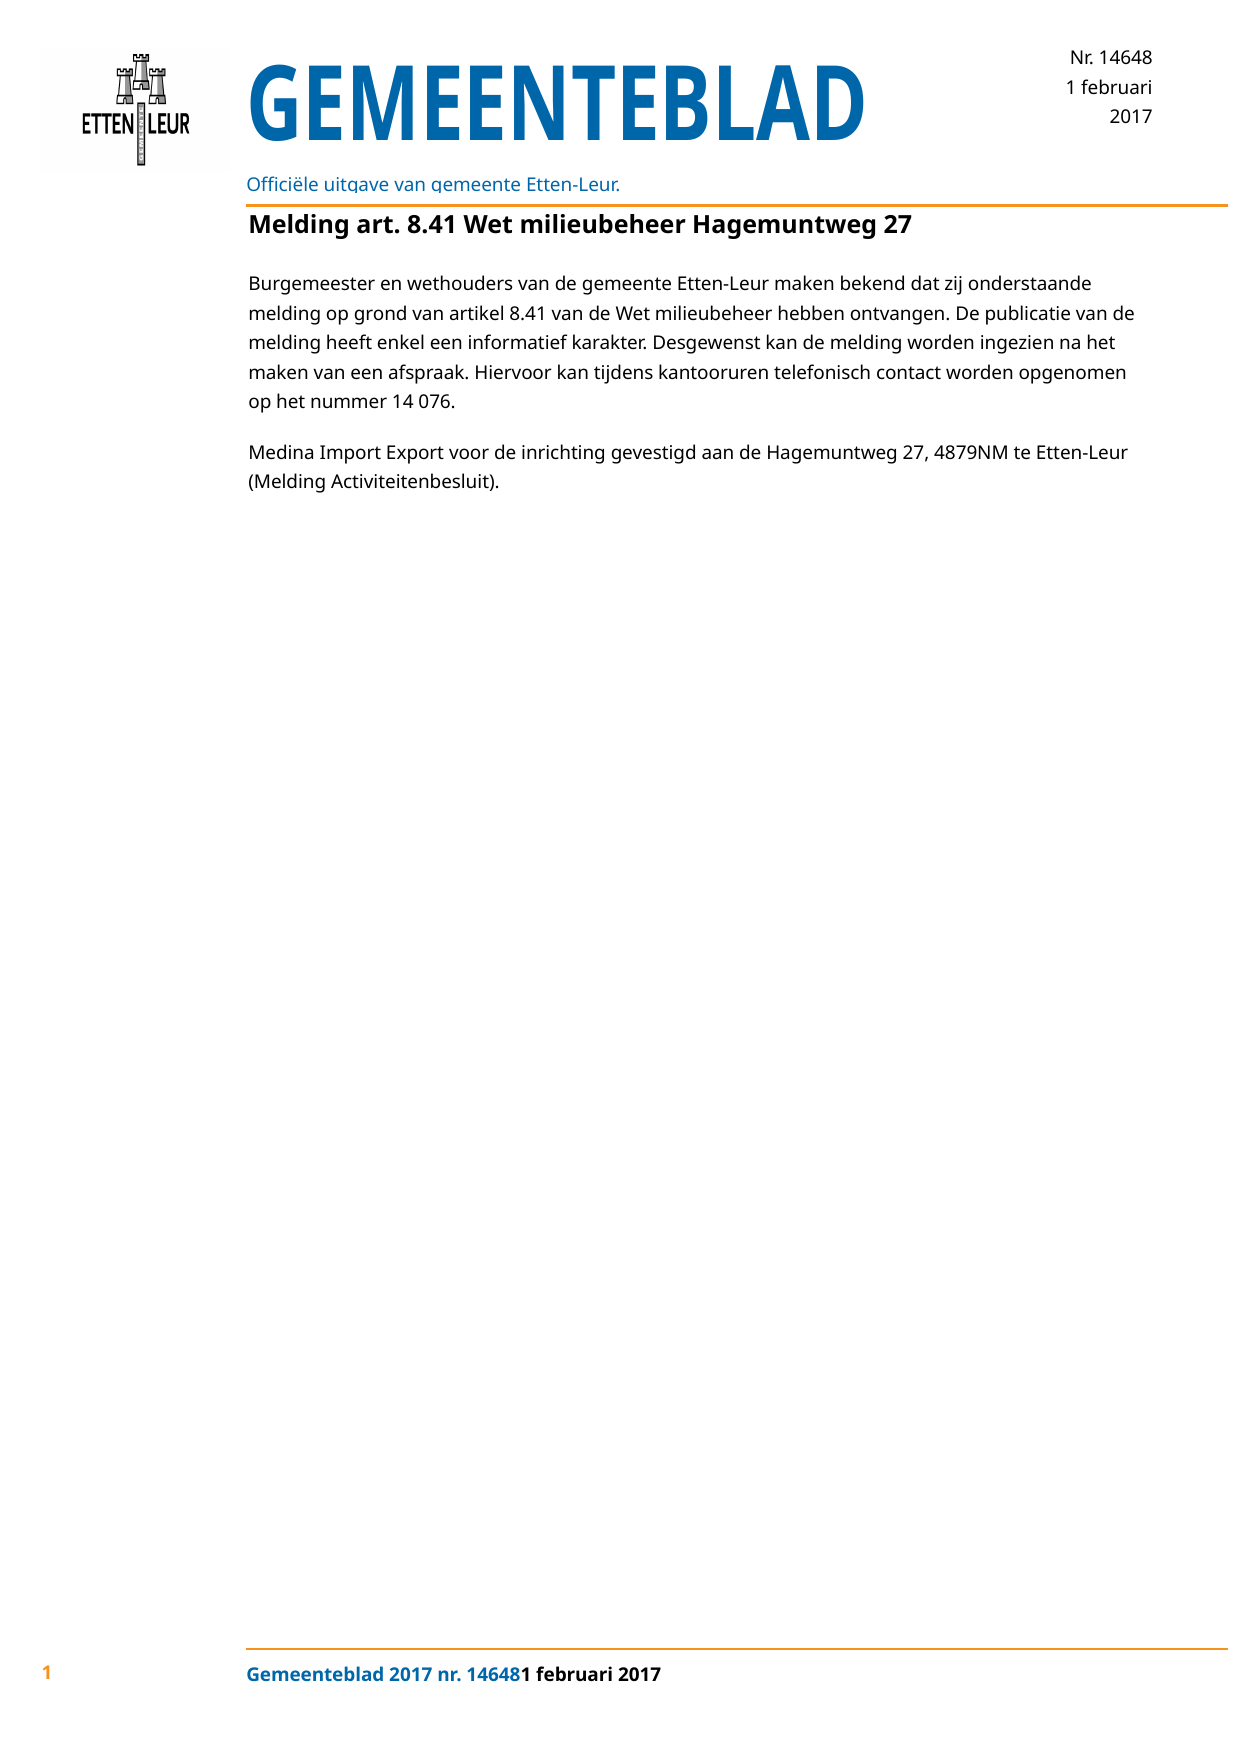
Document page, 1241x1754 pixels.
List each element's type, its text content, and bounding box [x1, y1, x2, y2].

text Melding art. 8.41 Wet milieubeheer Hagemuntweg 27 [248, 207, 1152, 241]
picture [41, 47, 231, 172]
text Burgemeester en wethouders van de gemeente Etten-Leur maken bekend dat zij onderstaande melding op grond van artikel 8.41 van de Wet milieubeheer hebben ontvangen. De publicatie van de melding heeft enkel een informatief karakter. Desgewenst kan de melding worden ingezien na het maken van een afspraak. Hiervoor kan tijdens kantooruren telefonisch contact worden opgenomen op het nummer 14 076. [248, 270, 1152, 414]
text Medina Import Export voor de inrichting gevestigd aan de Hagemuntweg 27, 4879NM te Etten-Leur (Melding Activiteitenbesluit). [248, 439, 1152, 494]
